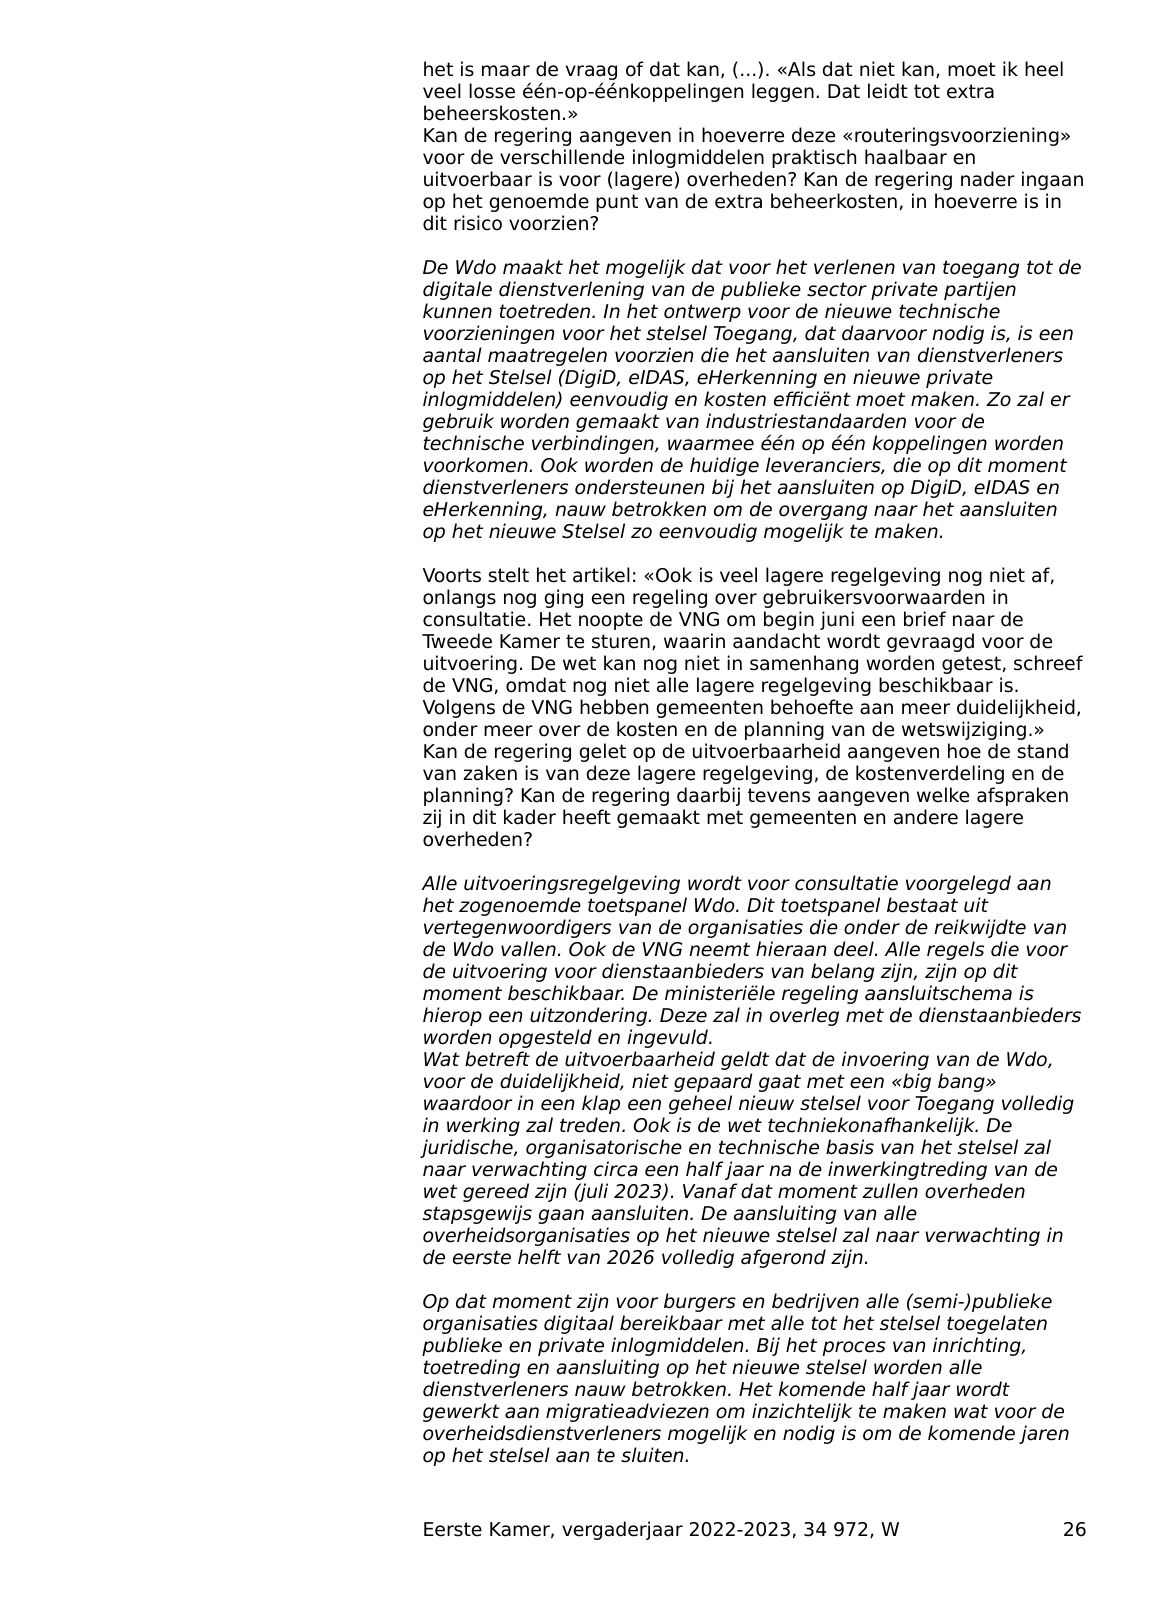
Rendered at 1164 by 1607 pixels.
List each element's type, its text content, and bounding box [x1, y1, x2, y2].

text het is maar de vraag of dat kan, (...). «Als dat niet kan, moet ik heel veel losse één-op-éénkoppelingen leggen. Dat leidt tot extra beheerskosten.» [422, 59, 1087, 125]
text Voorts stelt het artikel: «Ook is veel lagere regelgeving nog niet af, onlangs nog ging een regeling over gebruikersvoorwaarden in consultatie. Het noopte de VNG om begin juni een brief naar de Tweede Kamer te sturen, waarin aandacht wordt gevraagd voor de uitvoering. De wet kan nog niet in samenhang worden getest, schreef de VNG, omdat nog niet alle lagere regelgeving beschikbaar is. Volgens de VNG hebben gemeenten behoefte aan meer duidelijkheid, onder meer over de kosten en de planning van de wetswijziging.» Kan de regering gelet op de uitvoerbaarheid aangeven hoe de stand van zaken is van deze lagere regelgeving, de kostenverdeling en de planning? Kan de regering daarbij tevens aangeven welke afspraken zij in dit kader heeft gemaakt met gemeenten en andere lagere overheden? [422, 565, 1087, 851]
text De Wdo maakt het mogelijk dat voor het verlenen van toegang tot de digitale dienstverlening van de publieke sector private partijen kunnen toetreden. In het ontwerp voor de nieuwe technische voorzieningen voor het stelsel Toegang, dat daarvoor nodig is, is een aantal maatregelen voorzien die het aansluiten van dienstverleners op het Stelsel (DigiD, eIDAS, eHerkenning en nieuwe private inlogmiddelen) eenvoudig en kosten efficiënt moet maken. Zo zal er gebruik worden gemaakt van industriestandaarden voor de technische verbindingen, waarmee één op één koppelingen worden voorkomen. Ook worden de huidige leveranciers, die op dit moment dienstverleners ondersteunen bij het aansluiten op DigiD, eIDAS en eHerkenning, nauw betrokken om de overgang naar het aansluiten op het nieuwe Stelsel zo eenvoudig mogelijk te maken. [422, 257, 1087, 543]
text Op dat moment zijn voor burgers en bedrijven alle (semi-)publieke organisaties digitaal bereikbaar met alle tot het stelsel toegelaten publieke en private inlogmiddelen. Bij het proces van inrichting, toetreding en aansluiting op het nieuwe stelsel worden alle dienstverleners nauw betrokken. Het komende half jaar wordt gewerkt aan migratieadviezen om inzichtelijk te maken wat voor de overheidsdienstverleners mogelijk en nodig is om de komende jaren op het stelsel aan te sluiten. [422, 1291, 1087, 1467]
text Kan de regering aangeven in hoeverre deze «routeringsvoorziening» voor de verschillende inlogmiddelen praktisch haalbaar en uitvoerbaar is voor (lagere) overheden? Kan de regering nader ingaan op het genoemde punt van de extra beheerkosten, in hoeverre is in dit risico voorzien? [422, 125, 1087, 235]
text Wat betreft de uitvoerbaarheid geldt dat de invoering van de Wdo, voor de duidelijkheid, niet gepaard gaat met een «big bang» waardoor in een klap een geheel nieuw stelsel voor Toegang volledig in werking zal treden. Ook is de wet techniekonafhankelijk. De juridische, organisatorische en technische basis van het stelsel zal naar verwachting circa een half jaar na de inwerkingtreding van de wet gereed zijn (juli 2023). Vanaf dat moment zullen overheden stapsgewijs gaan aansluiten. De aansluiting van alle overheidsorganisaties op het nieuwe stelsel zal naar verwachting in de eerste helft van 2026 volledig afgerond zijn. [422, 1049, 1087, 1268]
text Alle uitvoeringsregelgeving wordt voor consultatie voorgelegd aan het zogenoemde toetspanel Wdo. Dit toetspanel bestaat uit vertegenwoordigers van de organisaties die onder de reikwijdte van de Wdo vallen. Ook de VNG neemt hieraan deel. Alle regels die voor de uitvoering voor dienstaanbieders van belang zijn, zijn op dit moment beschikbaar. De ministeriële regeling aansluitschema is hierop een uitzondering. Deze zal in overleg met de dienstaanbieders worden opgesteld en ingevuld. [422, 873, 1087, 1049]
